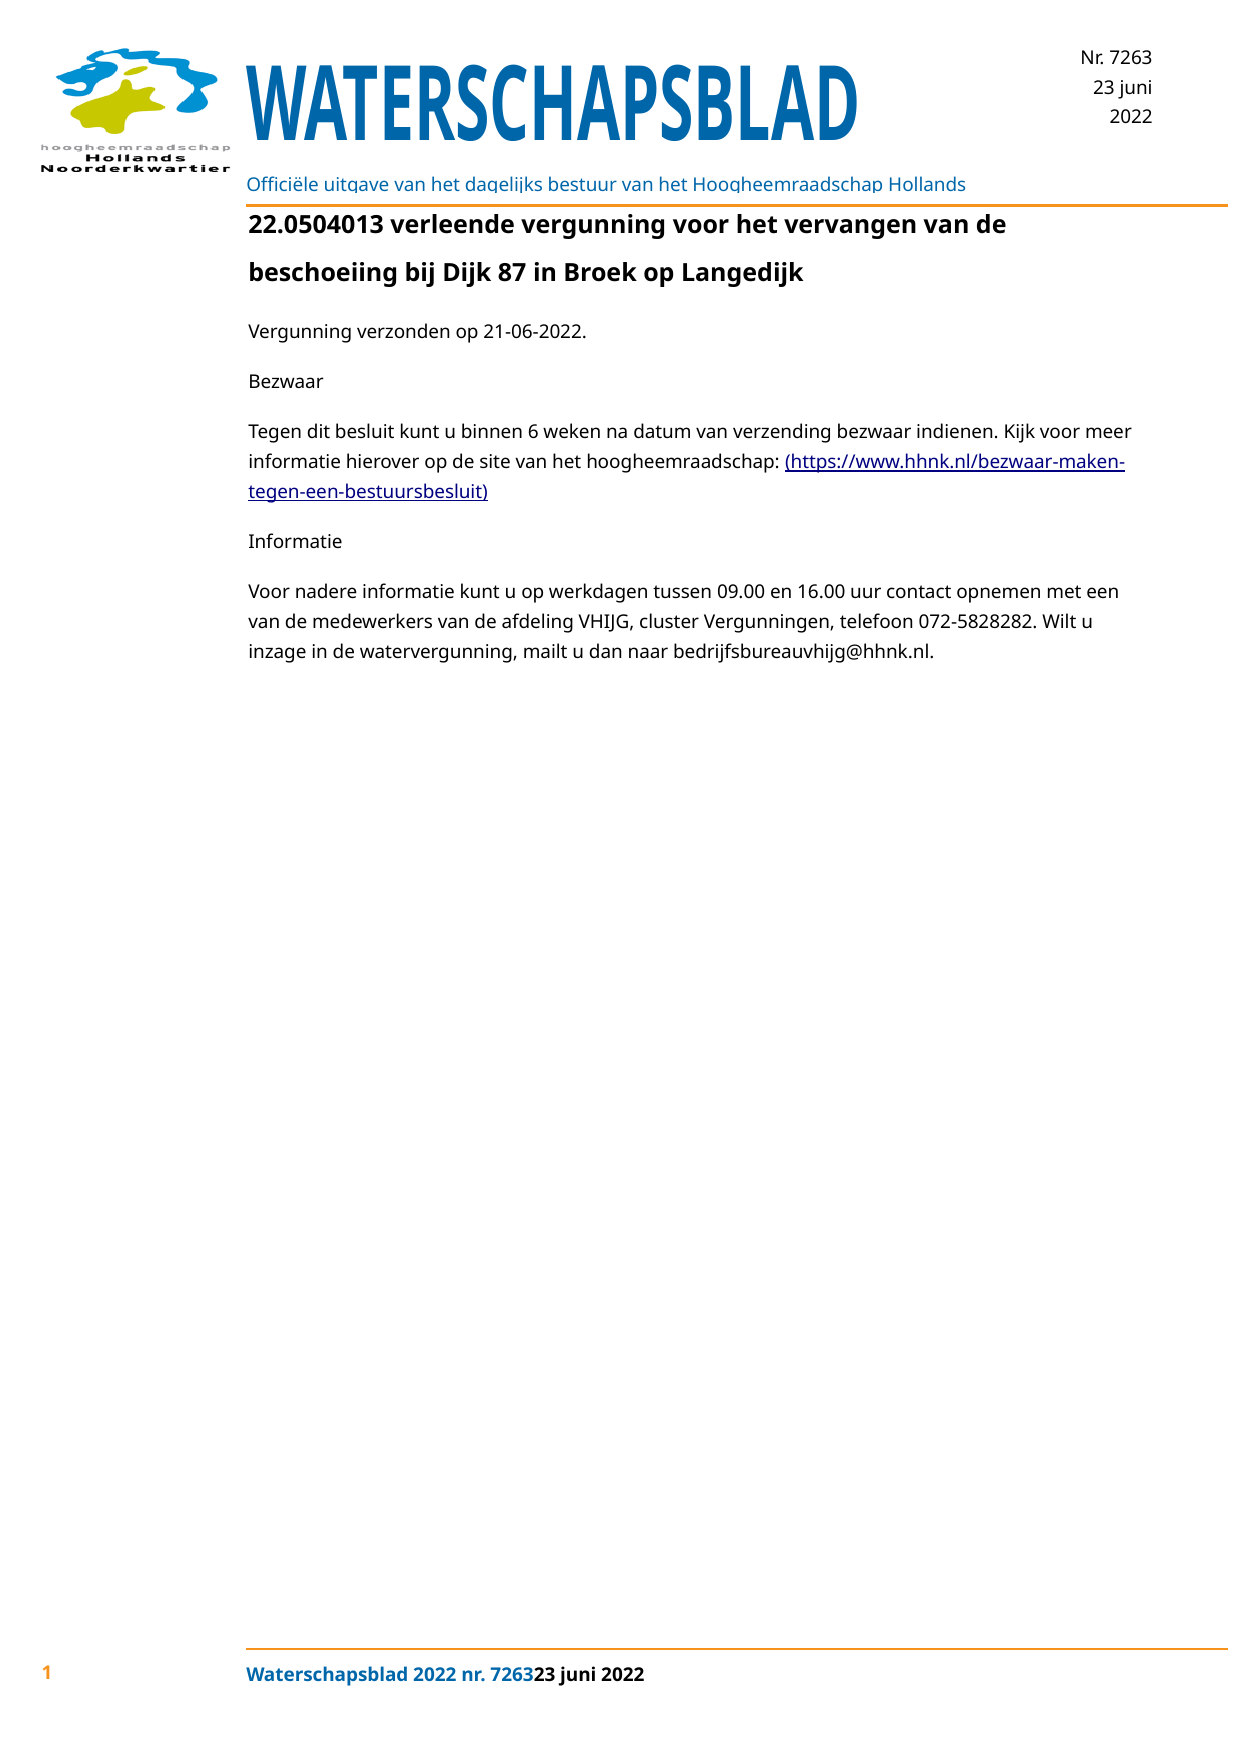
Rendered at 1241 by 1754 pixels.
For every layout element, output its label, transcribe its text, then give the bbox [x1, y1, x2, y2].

text Vergunning verzonden op 21-06-2022. [248, 318, 1152, 344]
text Informatie [248, 528, 1152, 554]
text Bezwaar [248, 368, 1152, 394]
text Voor nadere informatie kunt u op werkdagen tussen 09.00 en 16.00 uur contact opnemen met een van de medewerkers van de afdeling VHIJG, cluster Vergunningen, telefoon 072-5828282. Wilt u inzage in de watervergunning, mailt u dan naar bedrijfsbureauvhijg@hhnk.nl. [248, 579, 1152, 664]
text Tegen dit besluit kunt u binnen 6 weken na datum van verzending bezwaar indienen. Kijk voor meer informatie hierover op de site van het hoogheemraadschap: (https://www.hhnk.nl/bezwaar-maken-tegen-een-bestuursbesluit) [248, 419, 1152, 504]
picture [41, 47, 231, 172]
text 22.0504013 verleende vergunning voor het vervangen van de beschoeiing bij Dijk 87 in Broek op Langedijk [248, 207, 1152, 288]
